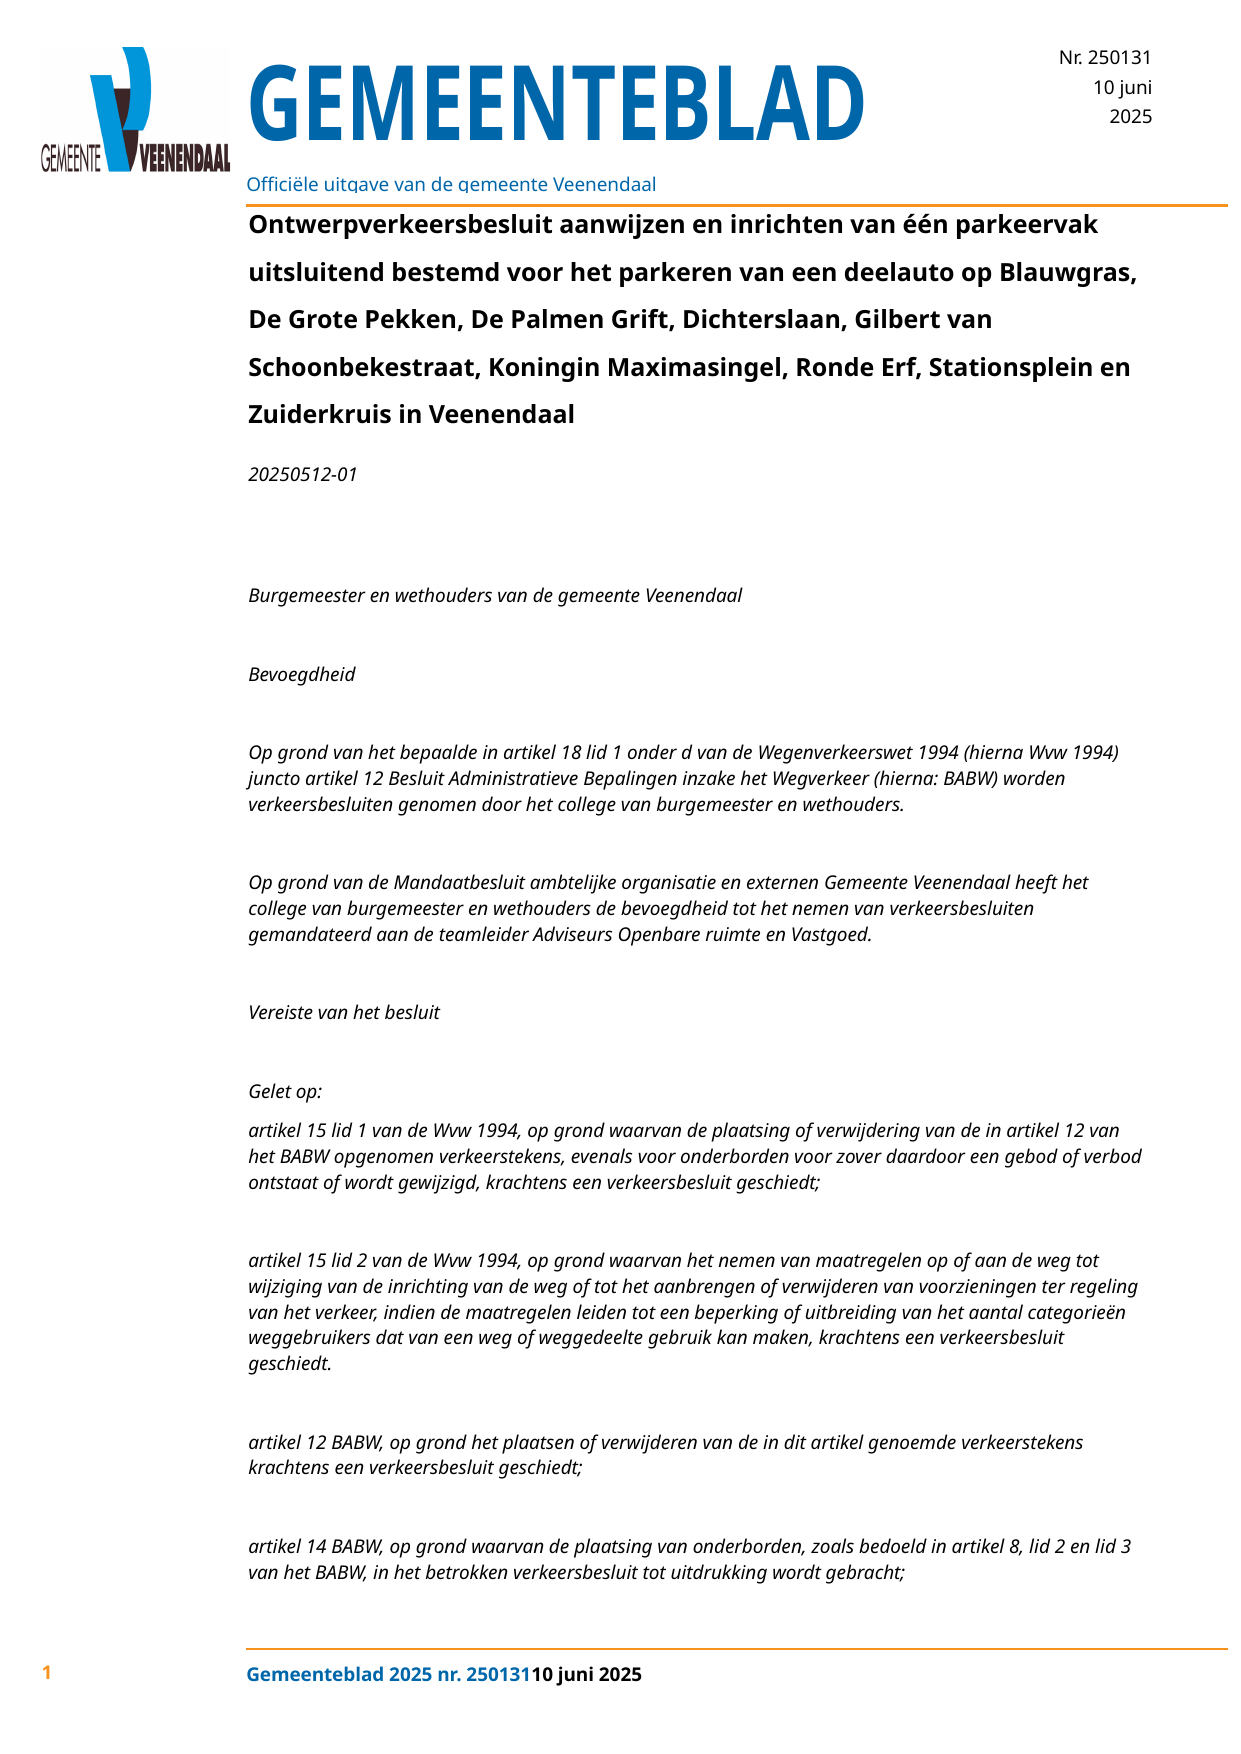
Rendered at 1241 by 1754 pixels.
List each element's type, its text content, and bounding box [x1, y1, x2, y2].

text artikel 14 BABW, op grond waarvan de plaatsing van onderborden, zoals bedoeld in artikel 8, lid 2 en lid 3 van het BABW, in het betrokken verkeersbesluit tot uitdrukking wordt gebracht; [248, 1533, 1152, 1584]
text Ontwerpverkeersbesluit aanwijzen en inrichten van één parkeervak uitsluitend bestemd voor het parkeren van een deelauto op Blauwgras, De Grote Pekken, De Palmen Grift, Dichterslaan, Gilbert van Schoonbekestraat, Koningin Maximasingel, Ronde Erf, Stationsplein en Zuiderkruis in Veenendaal [248, 207, 1152, 431]
text Op grond van de Mandaatbesluit ambtelijke organisatie en externen Gemeente Veenendaal heeft het college van burgemeester en wethouders de bevoegdheid tot het nemen van verkeersbesluiten gemandateerd aan de teamleider Adviseurs Openbare ruimte en Vastgoed. [248, 869, 1152, 947]
picture [41, 47, 130, 172]
text Bevoegdheid [248, 661, 1152, 687]
text artikel 12 BABW, op grond het plaatsen of verwijderen van de in dit artikel genoemde verkeerstekens krachtens een verkeersbesluit geschiedt; [248, 1429, 1152, 1480]
text 20250512-01 [248, 461, 1152, 486]
text Burgemeester en wethouders van de gemeente Veenendaal [248, 582, 1152, 608]
picture [123, 47, 231, 172]
text Op grond van het bepaalde in artikel 18 lid 1 onder d van de Wegenverkeerswet 1994 (hierna Wvw 1994) juncto artikel 12 Besluit Administratieve Bepalingen inzake het Wegverkeer (hierna: BABW) worden verkeersbesluiten genomen door het college van burgemeester en wethouders. [248, 739, 1152, 817]
text Gelet op: [248, 1078, 1152, 1104]
text artikel 15 lid 1 van de Wvw 1994, op grond waarvan de plaatsing of verwijdering van de in artikel 12 van het BABW opgenomen verkeerstekens, evenals voor onderborden voor zover daardoor een gebod of verbod ontstaat of wordt gewijzigd, krachtens een verkeersbesluit geschiedt; [248, 1117, 1152, 1194]
text artikel 15 lid 2 van de Wvw 1994, op grond waarvan het nemen van maatregelen op of aan de weg tot wijziging van de inrichting van de weg of tot het aanbrengen of verwijderen van voorzieningen ter regeling van het verkeer, indien de maatregelen leiden tot een beperking of uitbreiding van het aantal categorieën weggebruikers dat van een weg of weggedeelte gebruik kan maken, krachtens een verkeersbesluit geschiedt. [248, 1247, 1152, 1376]
text Vereiste van het besluit [248, 999, 1152, 1025]
